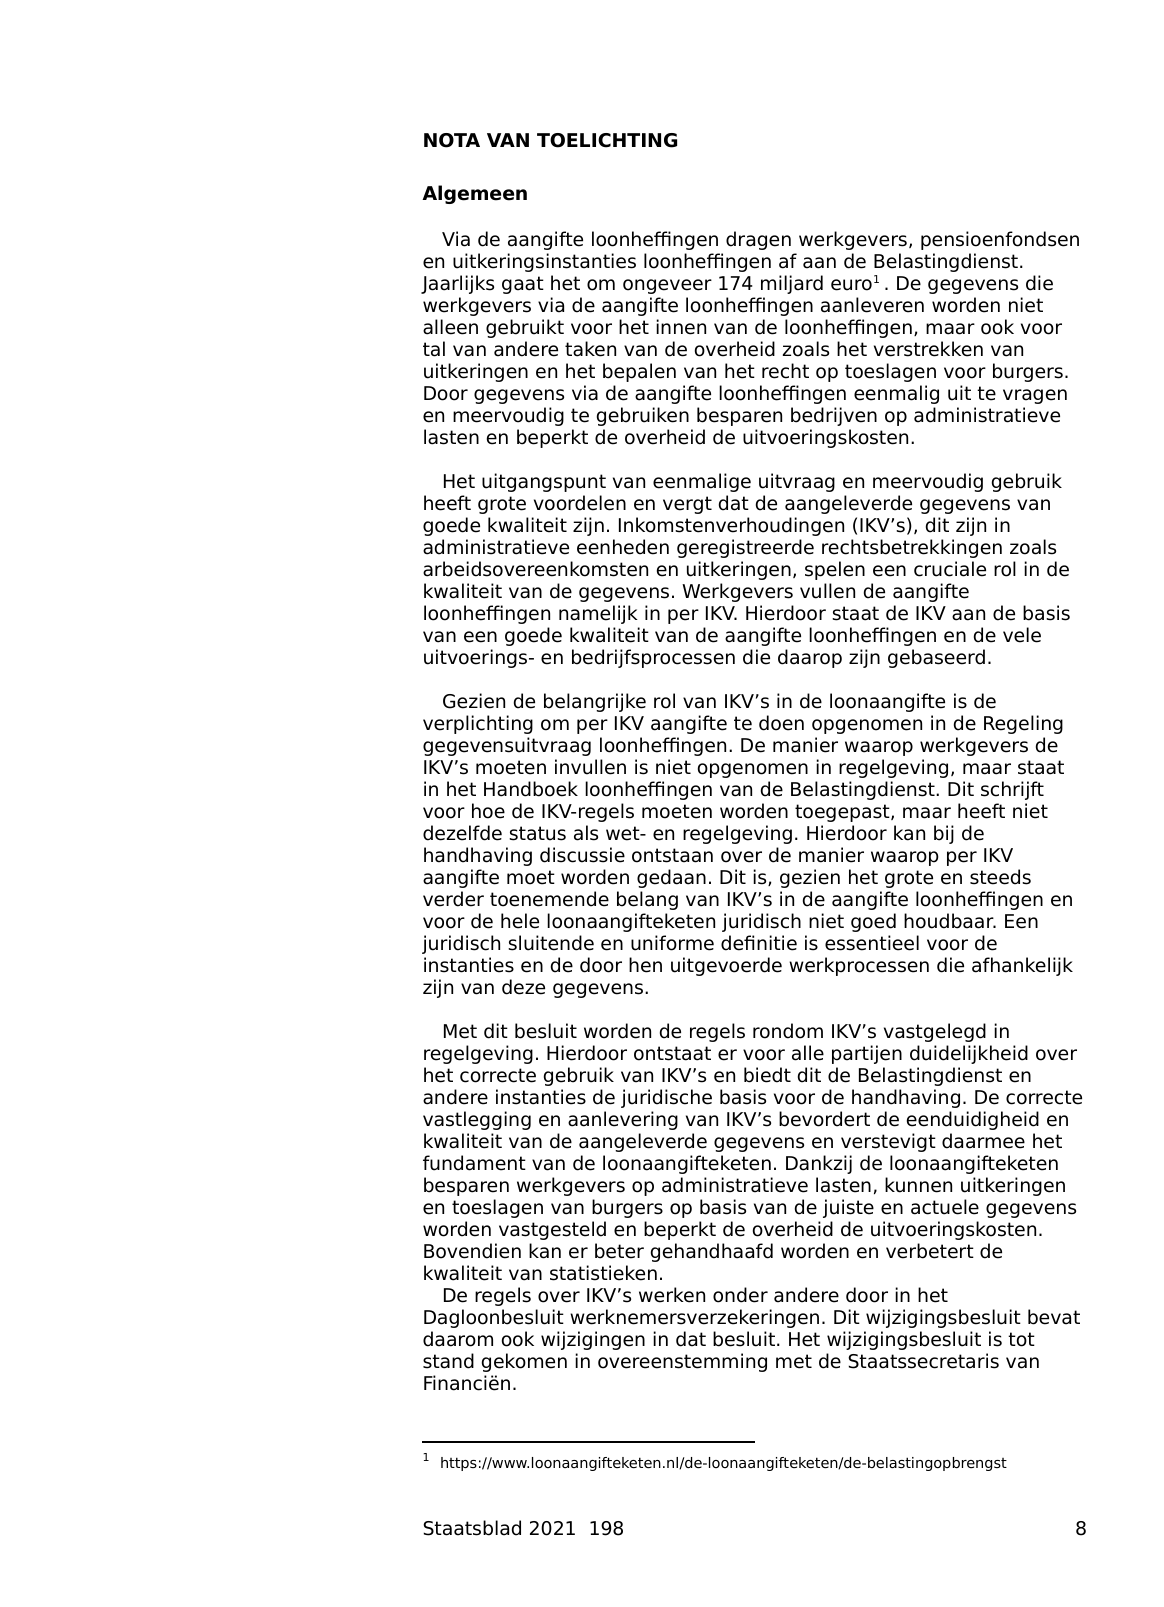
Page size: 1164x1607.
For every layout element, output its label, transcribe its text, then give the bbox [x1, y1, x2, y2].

subtitle NOTA VAN TOELICHTING [422, 130, 1087, 152]
text https://www.loonaangifteketen.nl/de-loonaangifteketen/de-belastingopbrengst [422, 1451, 1087, 1473]
subtitle Algemeen [422, 182, 1087, 204]
text Met dit besluit worden de regels rondom IKV’s vastgelegd in regelgeving. Hierdoor ontstaat er voor alle partijen duidelijkheid over het correcte gebruik van IKV’s en biedt dit de Belastingdienst en andere instanties de juridische basis voor de handhaving. De correcte vastlegging en aanlevering van IKV’s bevordert de eenduidigheid en kwaliteit van de aangeleverde gegevens en verstevigt daarmee het fundament van de loonaangifteketen. Dankzij de loonaangifteketen besparen werkgevers op administratieve lasten, kunnen uitkeringen en toeslagen van burgers op basis van de juiste en actuele gegevens worden vastgesteld en beperkt de overheid de uitvoeringskosten. Bovendien kan er beter gehandhaafd worden en verbetert de kwaliteit van statistieken. [422, 1021, 1087, 1285]
text Via de aangifte loonheffingen dragen werkgevers, pensioenfondsen en uitkeringsinstanties loonheffingen af aan de Belastingdienst. Jaarlijks gaat het om ongeveer 174 miljard euro. De gegevens die werkgevers via de aangifte loonheffingen aanleveren worden niet alleen gebruikt voor het innen van de loonheffingen, maar ook voor tal van andere taken van de overheid zoals het verstrekken van uitkeringen en het bepalen van het recht op toeslagen voor burgers. Door gegevens via de aangifte loonheffingen eenmalig uit te vragen en meervoudig te gebruiken besparen bedrijven op administratieve lasten en beperkt de overheid de uitvoeringskosten. [422, 229, 1087, 449]
text Het uitgangspunt van eenmalige uitvraag en meervoudig gebruik heeft grote voordelen en vergt dat de aangeleverde gegevens van goede kwaliteit zijn. Inkomstenverhoudingen (IKV’s), dit zijn in administratieve eenheden geregistreerde rechtsbetrekkingen zoals arbeidsovereenkomsten en uitkeringen, spelen een cruciale rol in de kwaliteit van de gegevens. Werkgevers vullen de aangifte loonheffingen namelijk in per IKV. Hierdoor staat de IKV aan de basis van een goede kwaliteit van de aangifte loonheffingen en de vele uitvoerings- en bedrijfsprocessen die daarop zijn gebaseerd. [422, 471, 1087, 669]
text Gezien de belangrijke rol van IKV’s in de loonaangifte is de verplichting om per IKV aangifte te doen opgenomen in de Regeling gegevensuitvraag loonheffingen. De manier waarop werkgevers de IKV’s moeten invullen is niet opgenomen in regelgeving, maar staat in het Handboek loonheffingen van de Belastingdienst. Dit schrijft voor hoe de IKV-regels moeten worden toegepast, maar heeft niet dezelfde status als wet- en regelgeving. Hierdoor kan bij de handhaving discussie ontstaan over de manier waarop per IKV aangifte moet worden gedaan. Dit is, gezien het grote en steeds verder toenemende belang van IKV’s in de aangifte loonheffingen en voor de hele loonaangifteketen juridisch niet goed houdbaar. Een juridisch sluitende en uniforme definitie is essentieel voor de instanties en de door hen uitgevoerde werkprocessen die afhankelijk zijn van deze gegevens. [422, 691, 1087, 999]
text De regels over IKV’s werken onder andere door in het Dagloonbesluit werknemersverzekeringen. Dit wijzigingsbesluit bevat daarom ook wijzigingen in dat besluit. Het wijzigingsbesluit is tot stand gekomen in overeenstemming met de Staatssecretaris van Financiën. [422, 1285, 1087, 1395]
